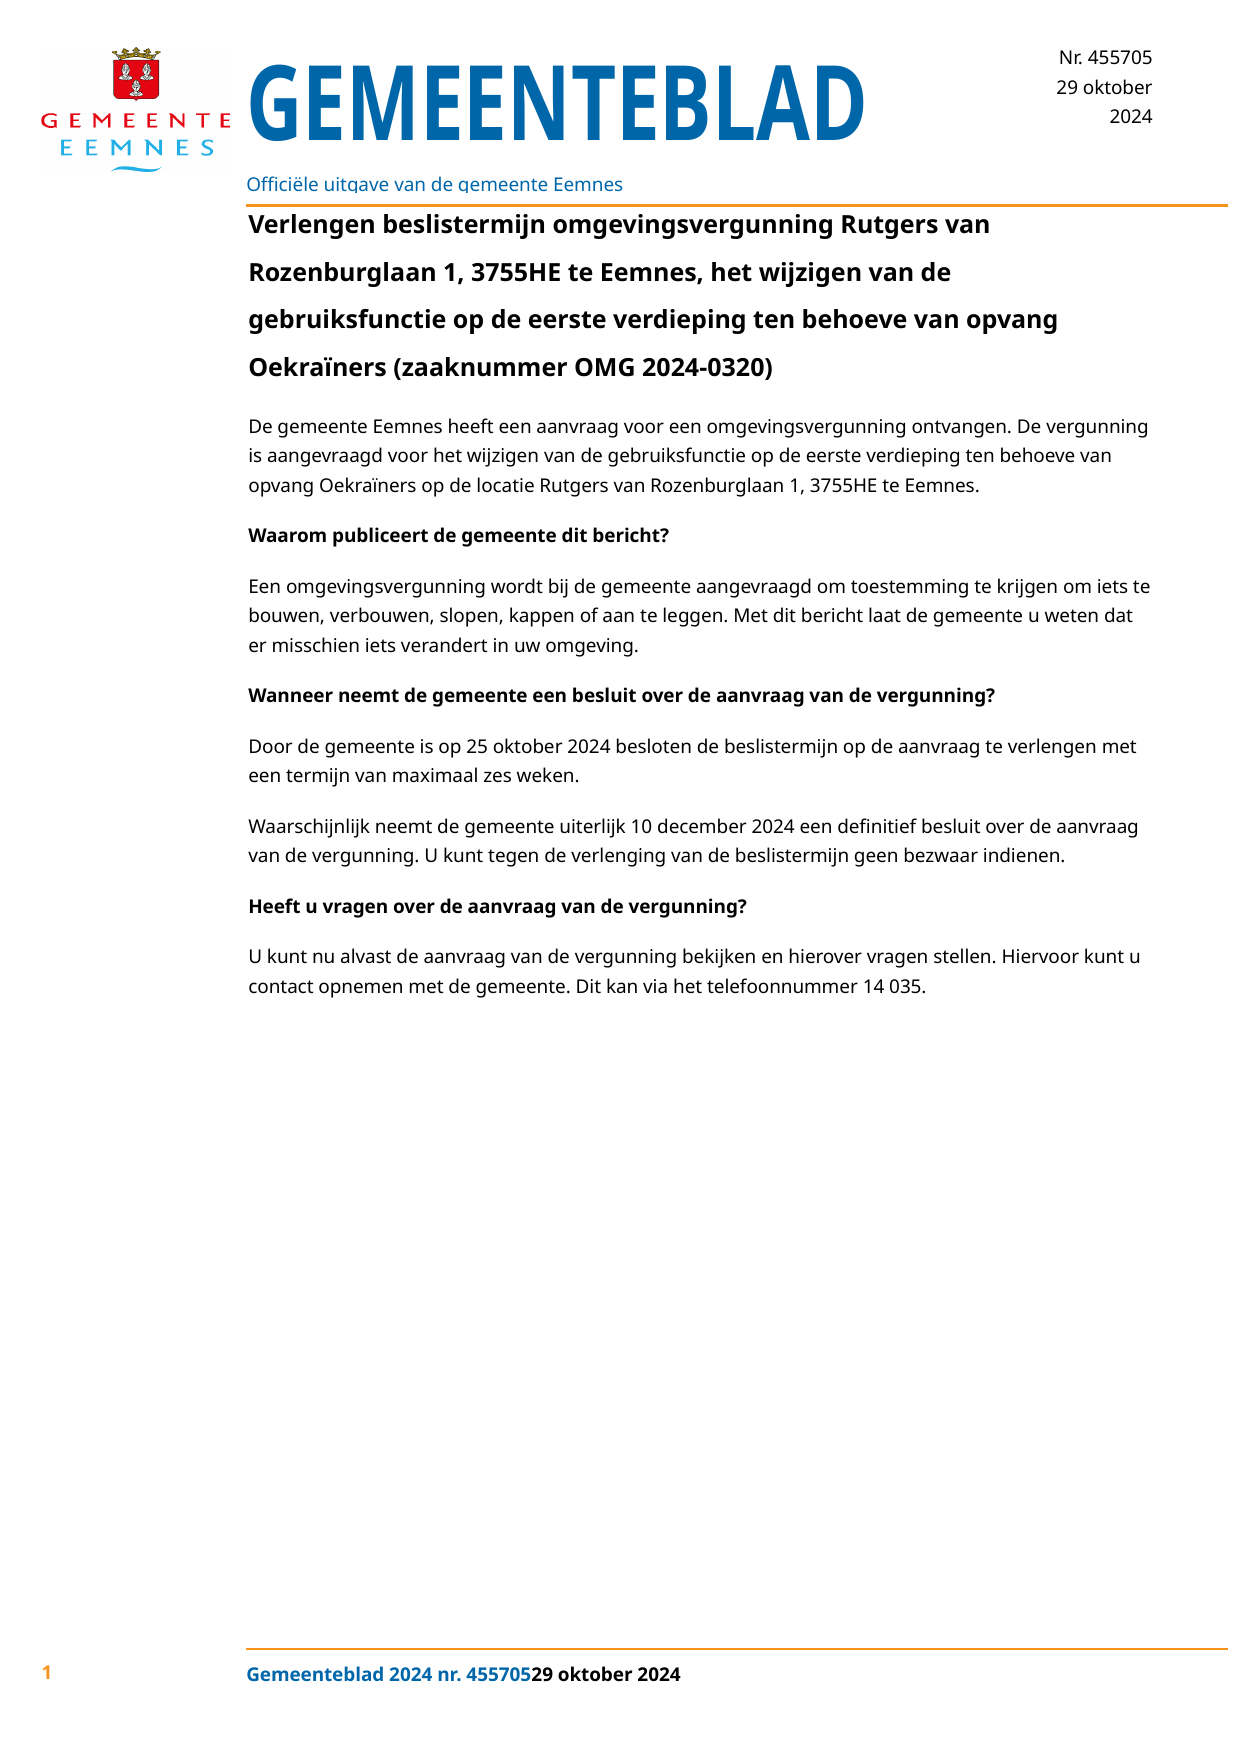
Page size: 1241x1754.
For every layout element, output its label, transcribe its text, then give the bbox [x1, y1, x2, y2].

text Door de gemeente is op 25 oktober 2024 besloten de beslistermijn op de aanvraag te verlengen met een termijn van maximaal zes weken. [248, 733, 1152, 788]
text Waarom publiceert de gemeente dit bericht? [248, 523, 1152, 548]
text Wanneer neemt de gemeente een besluit over de aanvraag van de vergunning? [248, 683, 1152, 708]
text Een omgevingsvergunning wordt bij de gemeente aangevraagd om toestemming te krijgen om iets te bouwen, verbouwen, slopen, kappen of aan te leggen. Met dit bericht laat de gemeente u weten dat er misschien iets verandert in uw omgeving. [248, 573, 1152, 658]
text Waarschijnlijk neemt de gemeente uiterlijk 10 december 2024 een definitief besluit over de aanvraag van de vergunning. U kunt tegen de verlenging van de beslistermijn geen bezwaar indienen. [248, 813, 1152, 868]
text Heeft u vragen over de aanvraag van de vergunning? [248, 893, 1152, 919]
text Verlengen beslistermijn omgevingsvergunning Rutgers van Rozenburglaan 1, 3755HE te Eemnes, het wijzigen van de gebruiksfunctie op de eerste verdieping ten behoeve van opvang Oekraïners (zaaknummer OMG 2024-0320) [248, 207, 1152, 384]
text U kunt nu alvast de aanvraag van de vergunning bekijken en hierover vragen stellen. Hiervoor kunt u contact opnemen met de gemeente. Dit kan via het telefoonnummer 14 035. [248, 943, 1152, 999]
text De gemeente Eemnes heeft een aanvraag voor een omgevingsvergunning ontvangen. De vergunning is aangevraagd voor het wijzigen van de gebruiksfunctie op de eerste verdieping ten behoeve van opvang Oekraïners op de locatie Rutgers van Rozenburglaan 1, 3755HE te Eemnes. [248, 413, 1152, 498]
picture [41, 47, 231, 172]
